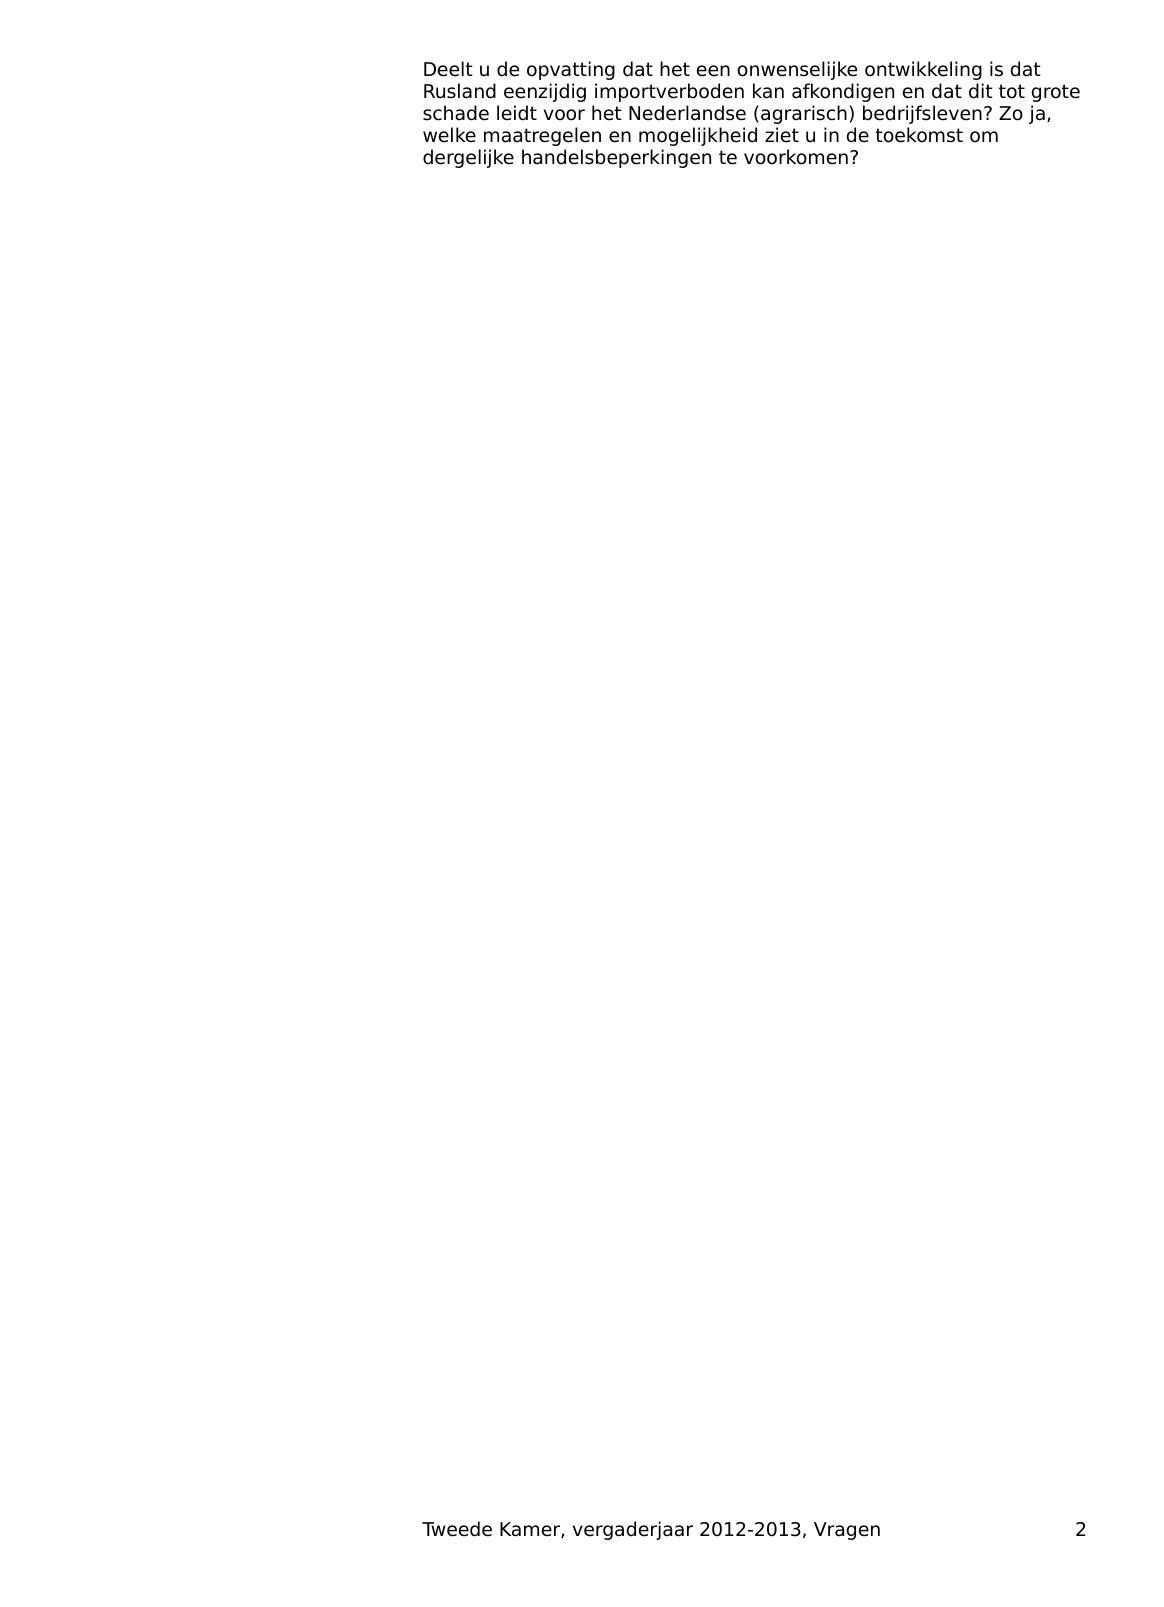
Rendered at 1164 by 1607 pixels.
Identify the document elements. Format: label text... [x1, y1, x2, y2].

text Deelt u de opvatting dat het een onwenselijke ontwikkeling is dat Rusland eenzijdig importverboden kan afkondigen en dat dit tot grote schade leidt voor het Nederlandse (agrarisch) bedrijfsleven? Zo ja, welke maatregelen en mogelijkheid ziet u in de toekomst om dergelijke handelsbeperkingen te voorkomen? [422, 59, 1087, 169]
